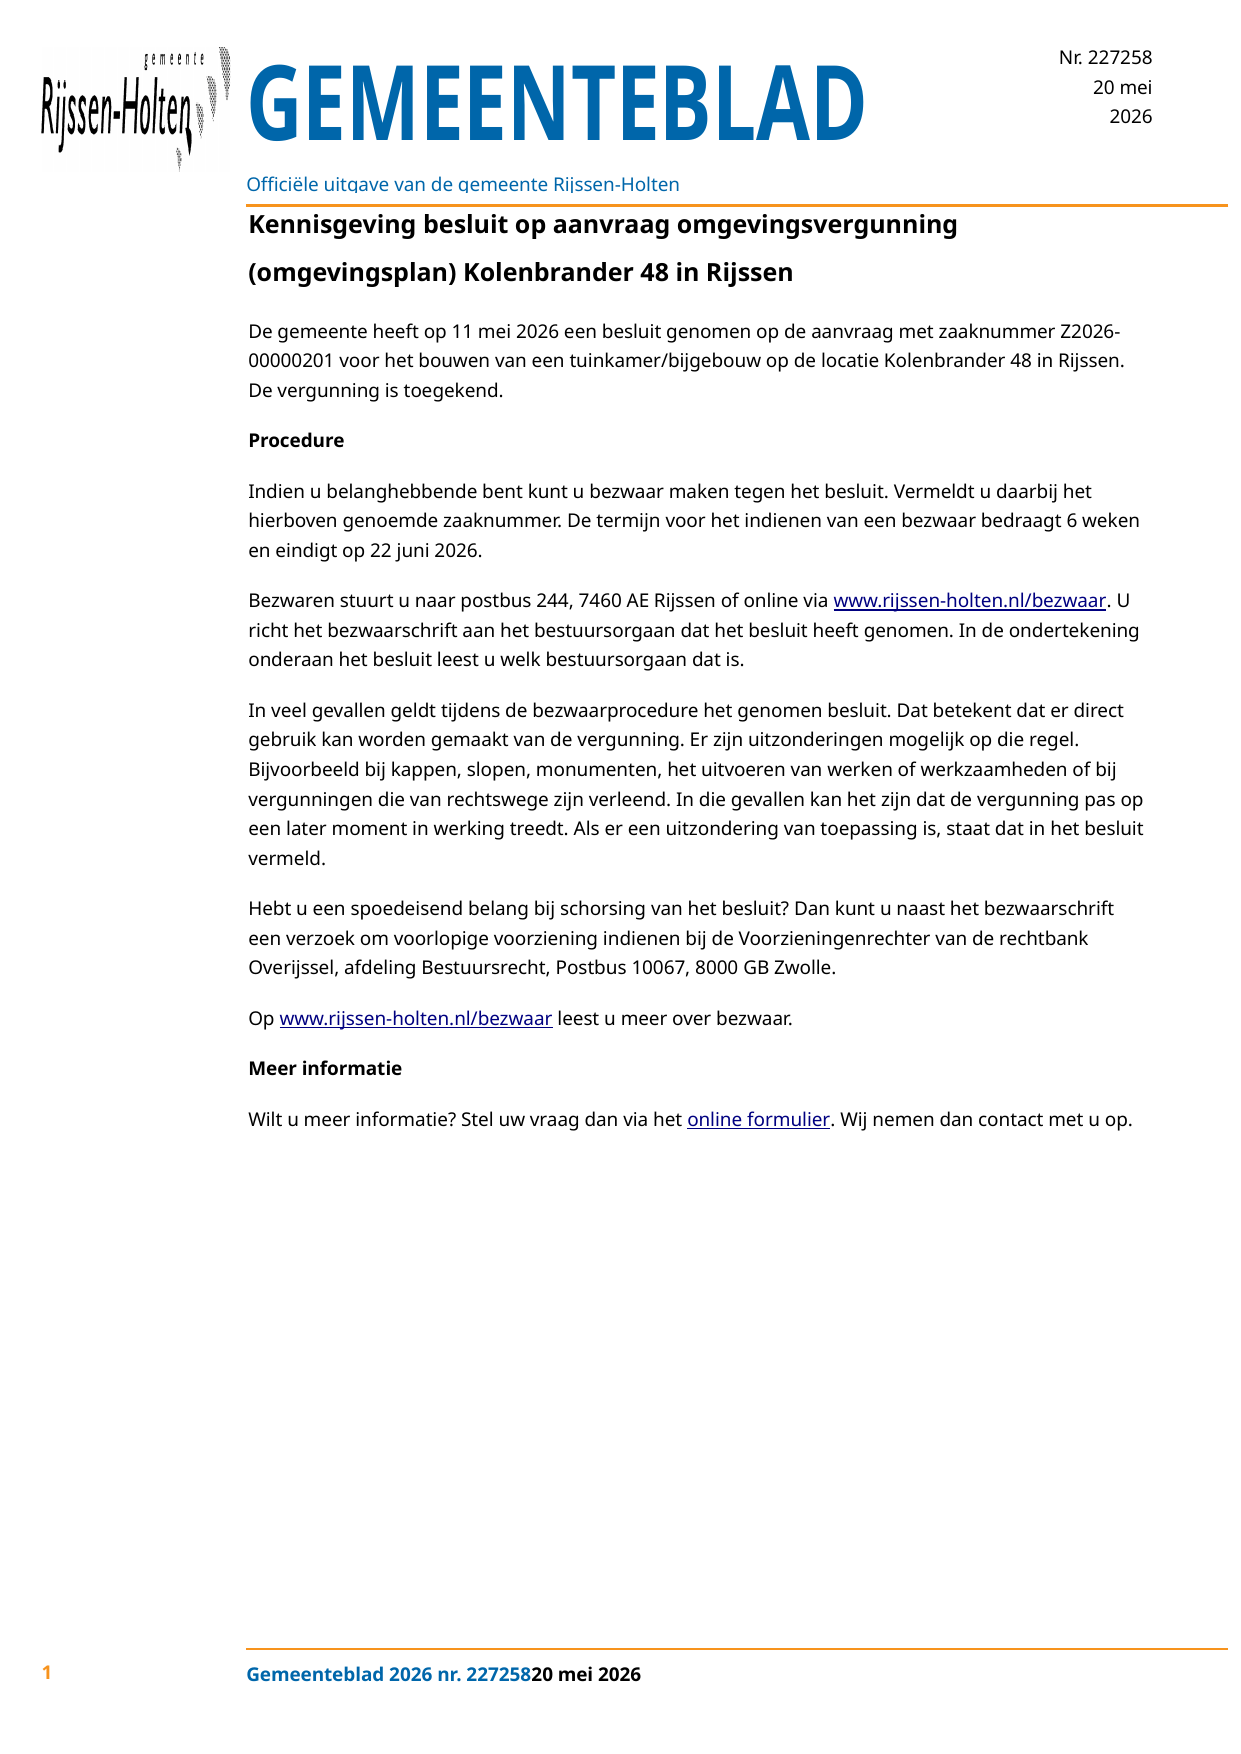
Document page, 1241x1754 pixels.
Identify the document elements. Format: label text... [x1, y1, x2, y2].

text Procedure [248, 427, 1152, 453]
text Op www.rijssen-holten.nl/bezwaar leest u meer over bezwaar. [248, 1005, 1152, 1031]
text De gemeente heeft op 11 mei 2026 een besluit genomen op de aanvraag met zaaknummer Z2026-00000201 voor het bouwen van een tuinkamer/bijgebouw op de locatie Kolenbrander 48 in Rijssen. De vergunning is toegekend. [248, 318, 1152, 403]
text Kennisgeving besluit op aanvraag omgevingsvergunning (omgevingsplan) Kolenbrander 48 in Rijssen [248, 207, 1152, 288]
text Indien u belanghebbende bent kunt u bezwaar maken tegen het besluit. Vermeldt u daarbij het hierboven genoemde zaaknummer. De termijn voor het indienen van een bezwaar bedraagt 6 weken en eindigt op 22 juni 2026. [248, 478, 1152, 563]
text Hebt u een spoedeisend belang bij schorsing van het besluit? Dan kunt u naast het bezwaarschrift een verzoek om voorlopige voorziening indienen bij de Voorzieningenrechter van de rechtbank Overijssel, afdeling Bestuursrecht, Postbus 10067, 8000 GB Zwolle. [248, 895, 1152, 980]
text Bezwaren stuurt u naar postbus 244, 7460 AE Rijssen of online via www.rijssen-holten.nl/bezwaar. U richt het bezwaarschrift aan het bestuursorgaan dat het besluit heeft genomen. In de ondertekening onderaan het besluit leest u welk bestuursorgaan dat is. [248, 587, 1152, 672]
text In veel gevallen geldt tijdens de bezwaarprocedure het genomen besluit. Dat betekent dat er direct gebruik kan worden gemaakt van de vergunning. Er zijn uitzonderingen mogelijk op die regel. Bijvoorbeeld bij kappen, slopen, monumenten, het uitvoeren van werken of werkzaamheden of bij vergunningen die van rechtswege zijn verleend. In die gevallen kan het zijn dat de vergunning pas op een later moment in werking treedt. Als er een uitzondering van toepassing is, staat dat in het besluit vermeld. [248, 697, 1152, 871]
text Wilt u meer informatie? Stel uw vraag dan via het online formulier. Wij nemen dan contact met u op. [248, 1106, 1152, 1132]
text Meer informatie [248, 1055, 1152, 1081]
picture [41, 47, 231, 172]
